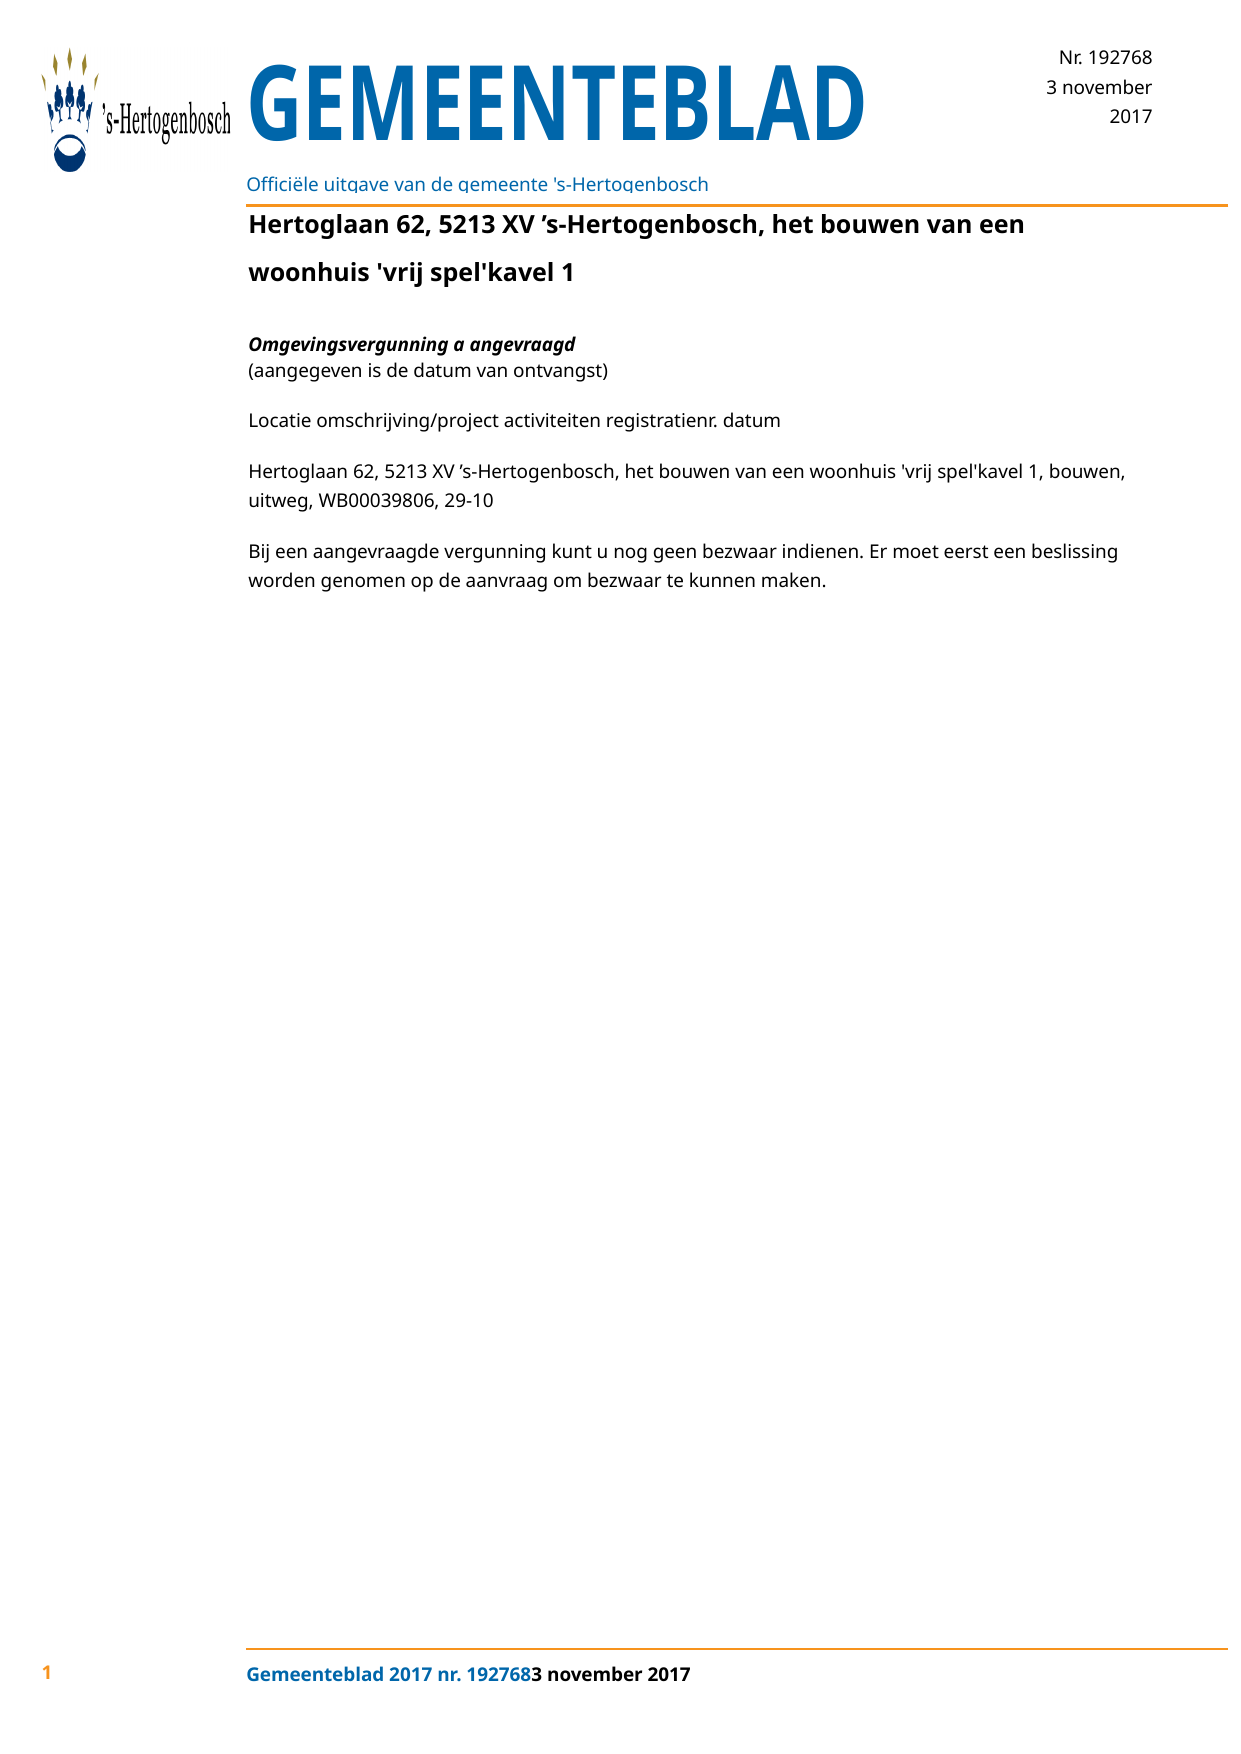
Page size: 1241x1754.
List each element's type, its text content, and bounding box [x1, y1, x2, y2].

text Hertoglaan 62, 5213 XV ’s-Hertogenbosch, het bouwen van een woonhuis 'vrij spel'kavel 1, bouwen, uitweg, WB00039806, 29-10 [248, 458, 1152, 513]
picture [41, 47, 231, 172]
text (aangegeven is de datum van ontvangst) [248, 357, 1152, 383]
text Locatie omschrijving/project activiteiten registratienr. datum [248, 408, 1152, 433]
text Omgevingsvergunning a angevraagd [248, 331, 1152, 357]
text Bij een aangevraagde vergunning kunt u nog geen bezwaar indienen. Er moet eerst een beslissing worden genomen op de aanvraag om bezwaar te kunnen maken. [248, 538, 1152, 593]
text Hertoglaan 62, 5213 XV ’s-Hertogenbosch, het bouwen van een woonhuis 'vrij spel'kavel 1 [248, 207, 1152, 288]
